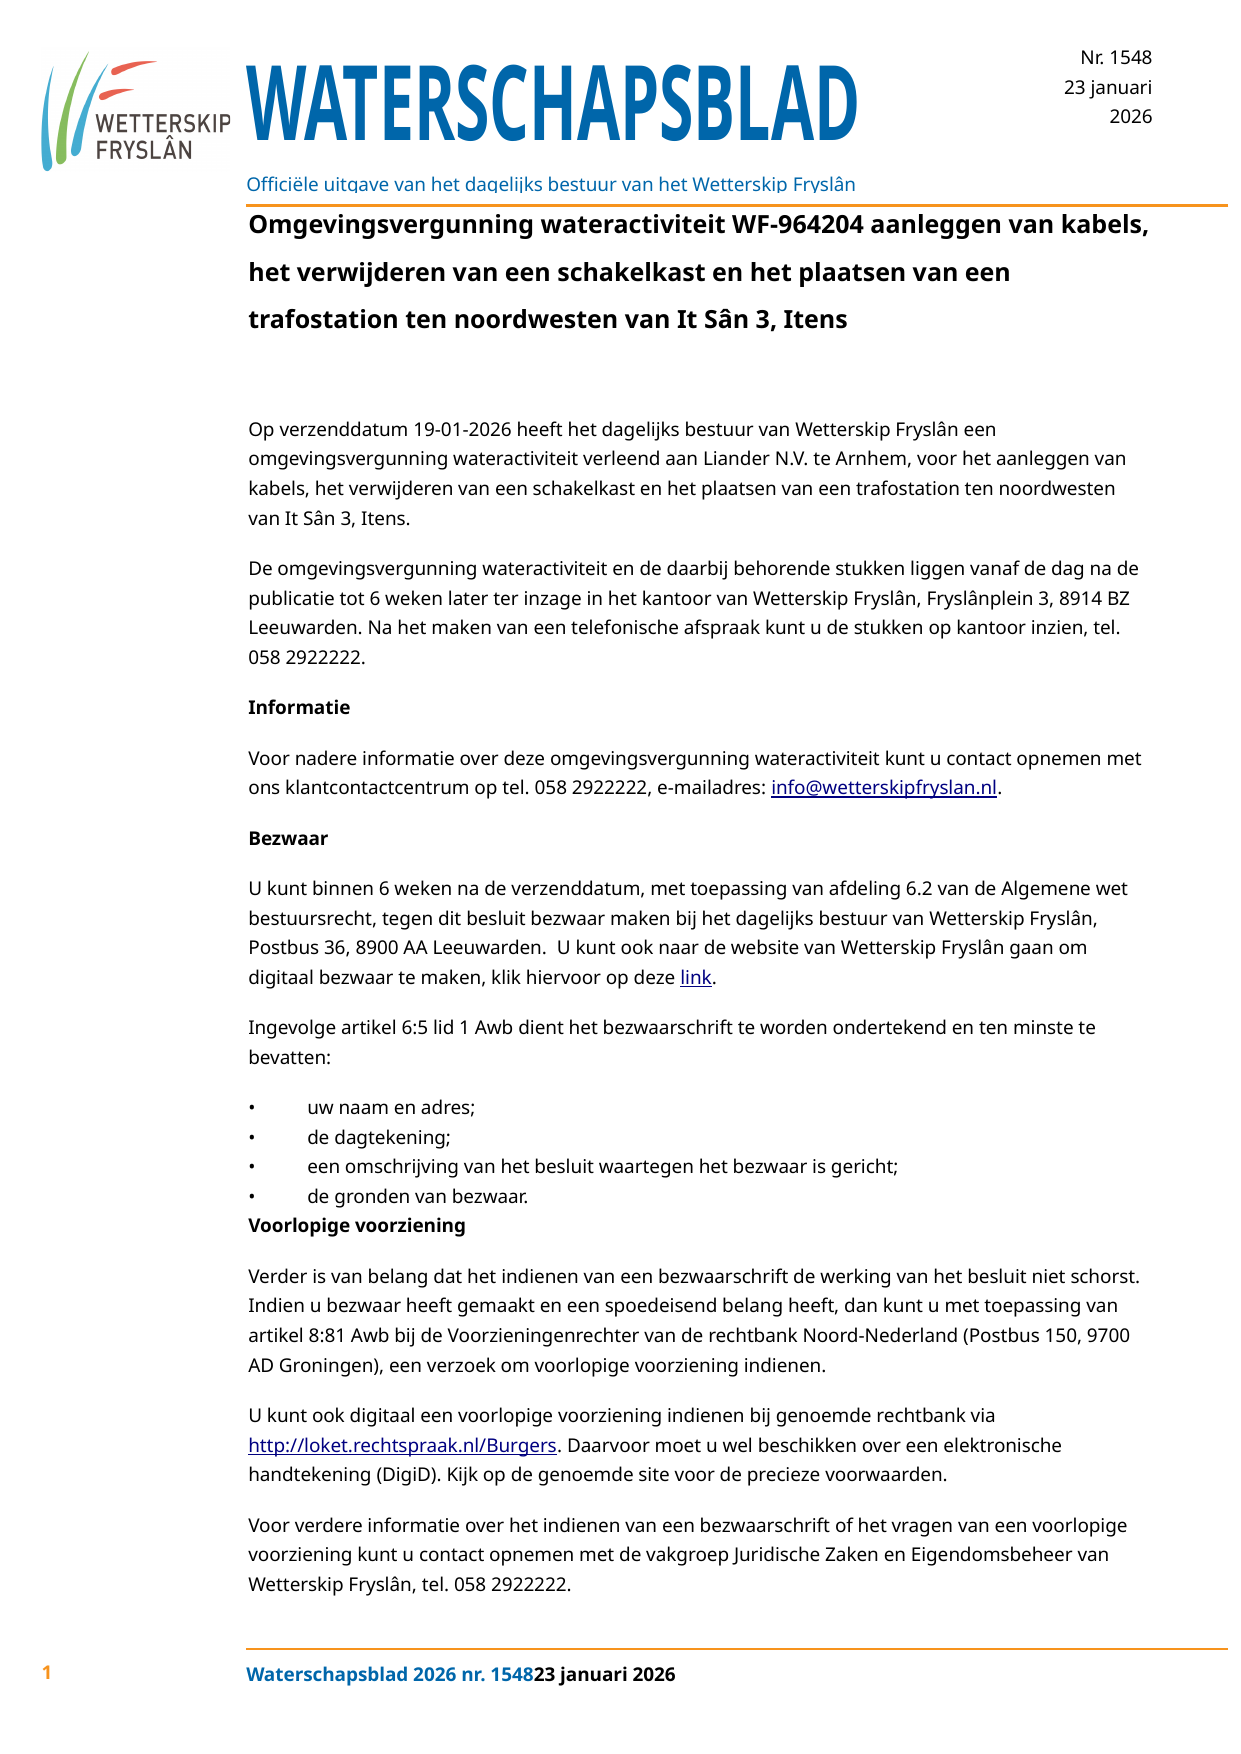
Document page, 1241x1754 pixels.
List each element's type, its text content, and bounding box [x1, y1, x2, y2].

list uw naam en adres; [248, 1094, 1152, 1120]
text U kunt binnen 6 weken na de verzenddatum, met toepassing van afdeling 6.2 van de Algemene wet bestuursrecht, tegen dit besluit bezwaar maken bij het dagelijks bestuur van Wetterskip Fryslân, Postbus 36, 8900 AA Leeuwarden. U kunt ook naar de website van Wetterskip Fryslân gaan om digitaal bezwaar te maken, klik hiervoor op deze link. [248, 875, 1152, 989]
text Verder is van belang dat het indienen van een bezwaarschrift de werking van het besluit niet schorst. Indien u bezwaar heeft gemaakt en een spoedeisend belang heeft, dan kunt u met toepassing van artikel 8:81 Awb bij de Voorzieningenrechter van de rechtbank Noord-Nederland (Postbus 150, 9700 AD Groningen), een verzoek om voorlopige voorziening indienen. [248, 1263, 1152, 1377]
text Voor nadere informatie over deze omgevingsvergunning wateractiviteit kunt u contact opnemen met ons klantcontactcentrum op tel. 058 2922222, e-mailadres: info@wetterskipfryslan.nl. [248, 745, 1152, 800]
text Informatie [248, 694, 1152, 720]
text Omgevingsvergunning wateractiviteit WF-964204 aanleggen van kabels, het verwijderen van een schakelkast en het plaatsen van een trafostation ten noordwesten van It Sân 3, Itens [248, 207, 1152, 336]
text Bezwaar [248, 825, 1152, 850]
text Voor verdere informatie over het indienen van een bezwaarschrift of het vragen van een voorlopige voorziening kunt u contact opnemen met de vakgroep Juridische Zaken en Eigendomsbeheer van Wetterskip Fryslân, tel. 058 2922222. [248, 1512, 1152, 1597]
text De omgevingsvergunning wateractiviteit en de daarbij behorende stukken liggen vanaf de dag na de publicatie tot 6 weken later ter inzage in het kantoor van Wetterskip Fryslân, Fryslânplein 3, 8914 BZ Leeuwarden. Na het maken van een telefonische afspraak kunt u de stukken op kantoor inzien, tel. 058 2922222. [248, 555, 1152, 669]
text Op verzenddatum 19-01-2026 heeft het dagelijks bestuur van Wetterskip Fryslân een omgevingsvergunning wateractiviteit verleend aan Liander N.V. te Arnhem, voor het aanleggen van kabels, het verwijderen van een schakelkast en het plaatsen van een trafostation ten noordwesten van It Sân 3, Itens. [248, 416, 1152, 530]
text Ingevolge artikel 6:5 lid 1 Awb dient het bezwaarschrift te worden ondertekend en ten minste te bevatten: [248, 1014, 1152, 1069]
picture [41, 47, 231, 172]
list de gronden van bezwaar. [248, 1183, 1152, 1209]
list een omschrijving van het besluit waartegen het bezwaar is gericht; [248, 1153, 1152, 1179]
list de dagtekening; [248, 1124, 1152, 1149]
text Voorlopige voorziening [248, 1213, 1152, 1238]
text U kunt ook digitaal een voorlopige voorziening indienen bij genoemde rechtbank via http://loket.rechtspraak.nl/Burgers. Daarvoor moet u wel beschikken over een elektronische handtekening (DigiD). Kijk op de genoemde site voor de precieze voorwaarden. [248, 1402, 1152, 1487]
